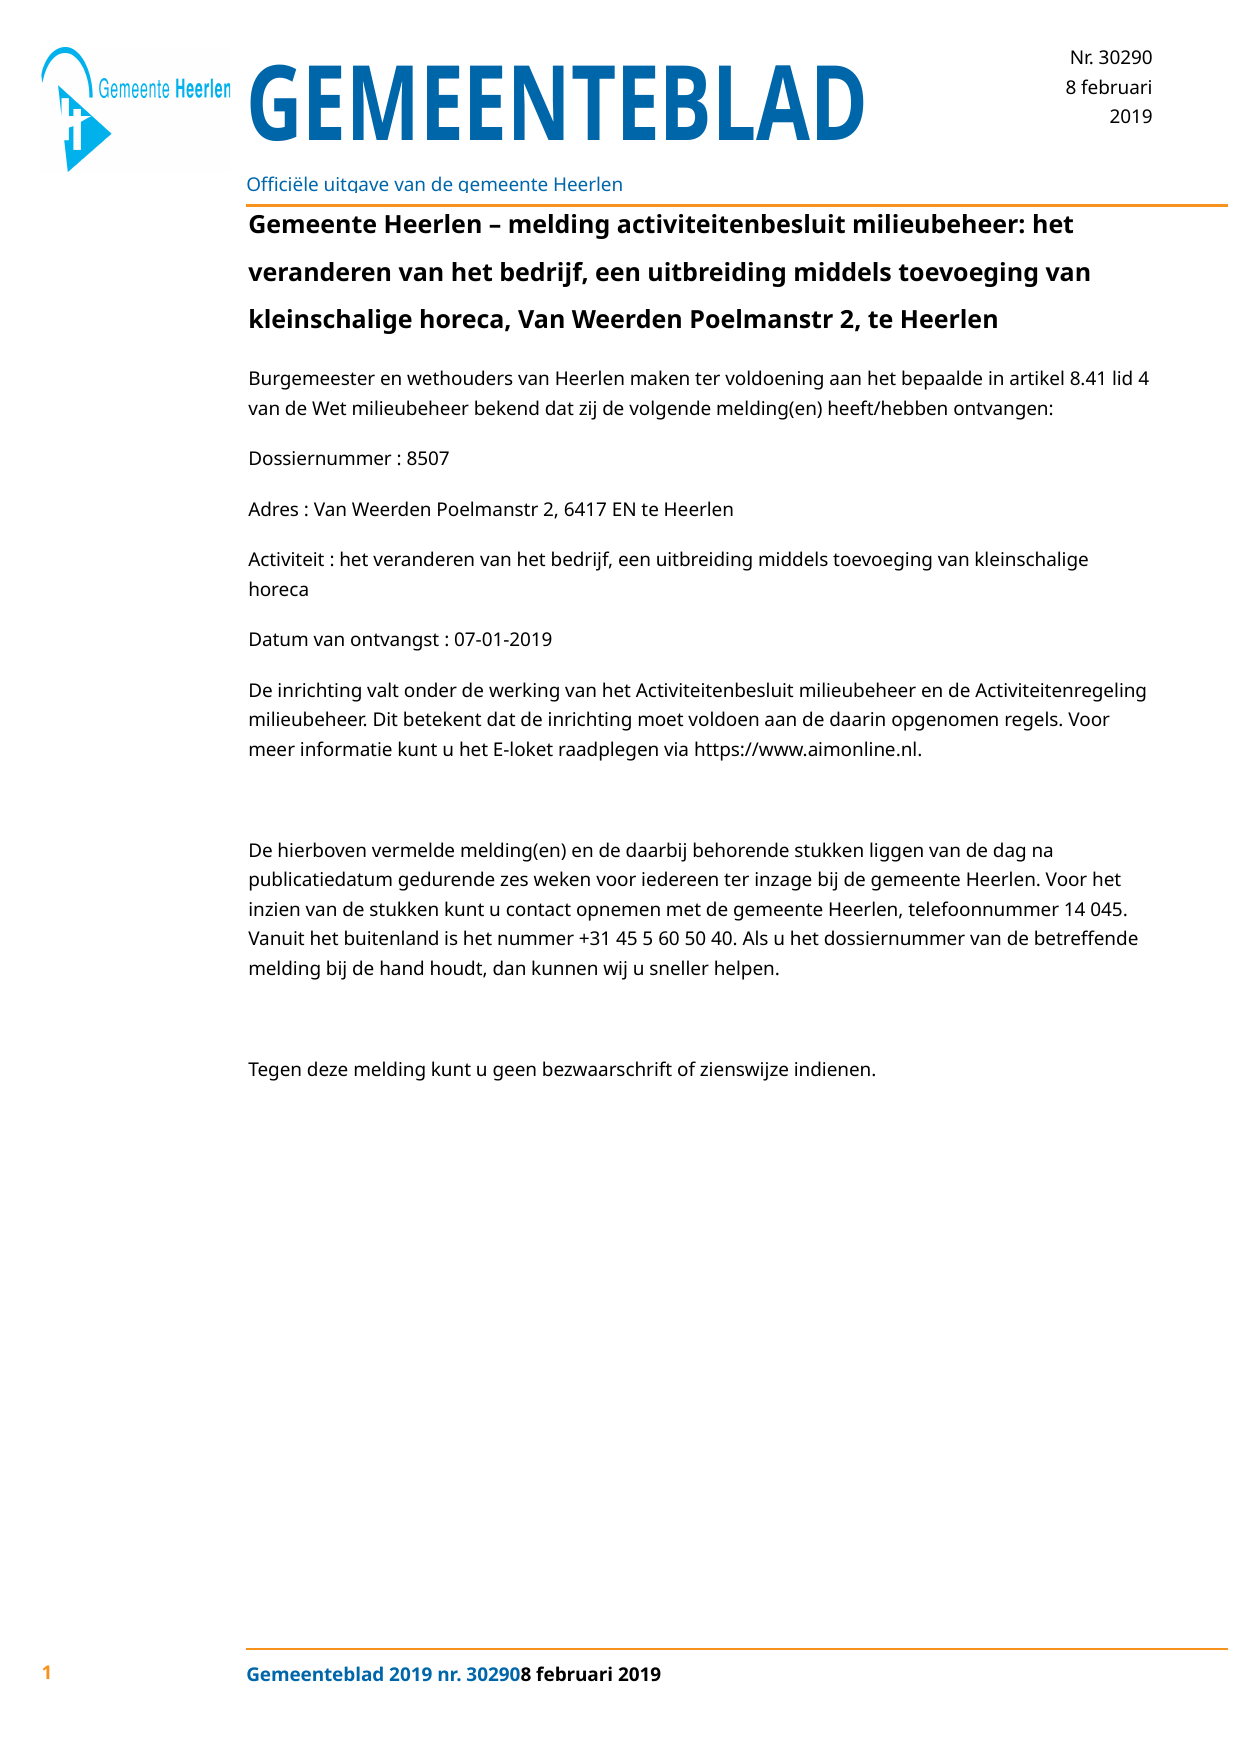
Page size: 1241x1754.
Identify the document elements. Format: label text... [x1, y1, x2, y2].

text Datum van ontvangst : 07-01-2019 [248, 626, 1152, 652]
text Dossiernummer : 8507 [248, 446, 1152, 471]
picture [41, 47, 58, 70]
picture [41, 47, 231, 172]
text De hierboven vermelde melding(en) en de daarbij behorende stukken liggen van de dag na publicatiedatum gedurende zes weken voor iedereen ter inzage bij de gemeente Heerlen. Voor het inzien van de stukken kunt u contact opnemen met de gemeente Heerlen, telefoonnummer 14 045. Vanuit het buitenland is het nummer +31 45 5 60 50 40. Als u het dossiernummer van de betreffende melding bij de hand houdt, dan kunnen wij u sneller helpen. [248, 837, 1152, 981]
text Tegen deze melding kunt u geen bezwaarschrift of zienswijze indienen. [248, 1056, 1152, 1082]
text Gemeente Heerlen – melding activiteitenbesluit milieubeheer: het veranderen van het bedrijf, een uitbreiding middels toevoeging van kleinschalige horeca, Van Weerden Poelmanstr 2, te Heerlen [248, 207, 1152, 336]
text Activiteit : het veranderen van het bedrijf, een uitbreiding middels toevoeging van kleinschalige horeca [248, 546, 1152, 602]
text De inrichting valt onder de werking van het Activiteitenbesluit milieubeheer en de Activiteitenregeling milieubeheer. Dit betekent dat de inrichting moet voldoen aan de daarin opgenomen regels. Voor meer informatie kunt u het E-loket raadplegen via https://www.aimonline.nl. [248, 677, 1152, 762]
text Burgemeester en wethouders van Heerlen maken ter voldoening aan het bepaalde in artikel 8.41 lid 4 van de Wet milieubeheer bekend dat zij de volgende melding(en) heeft/hebben ontvangen: [248, 366, 1152, 421]
text Adres : Van Weerden Poelmanstr 2, 6417 EN te Heerlen [248, 496, 1152, 522]
